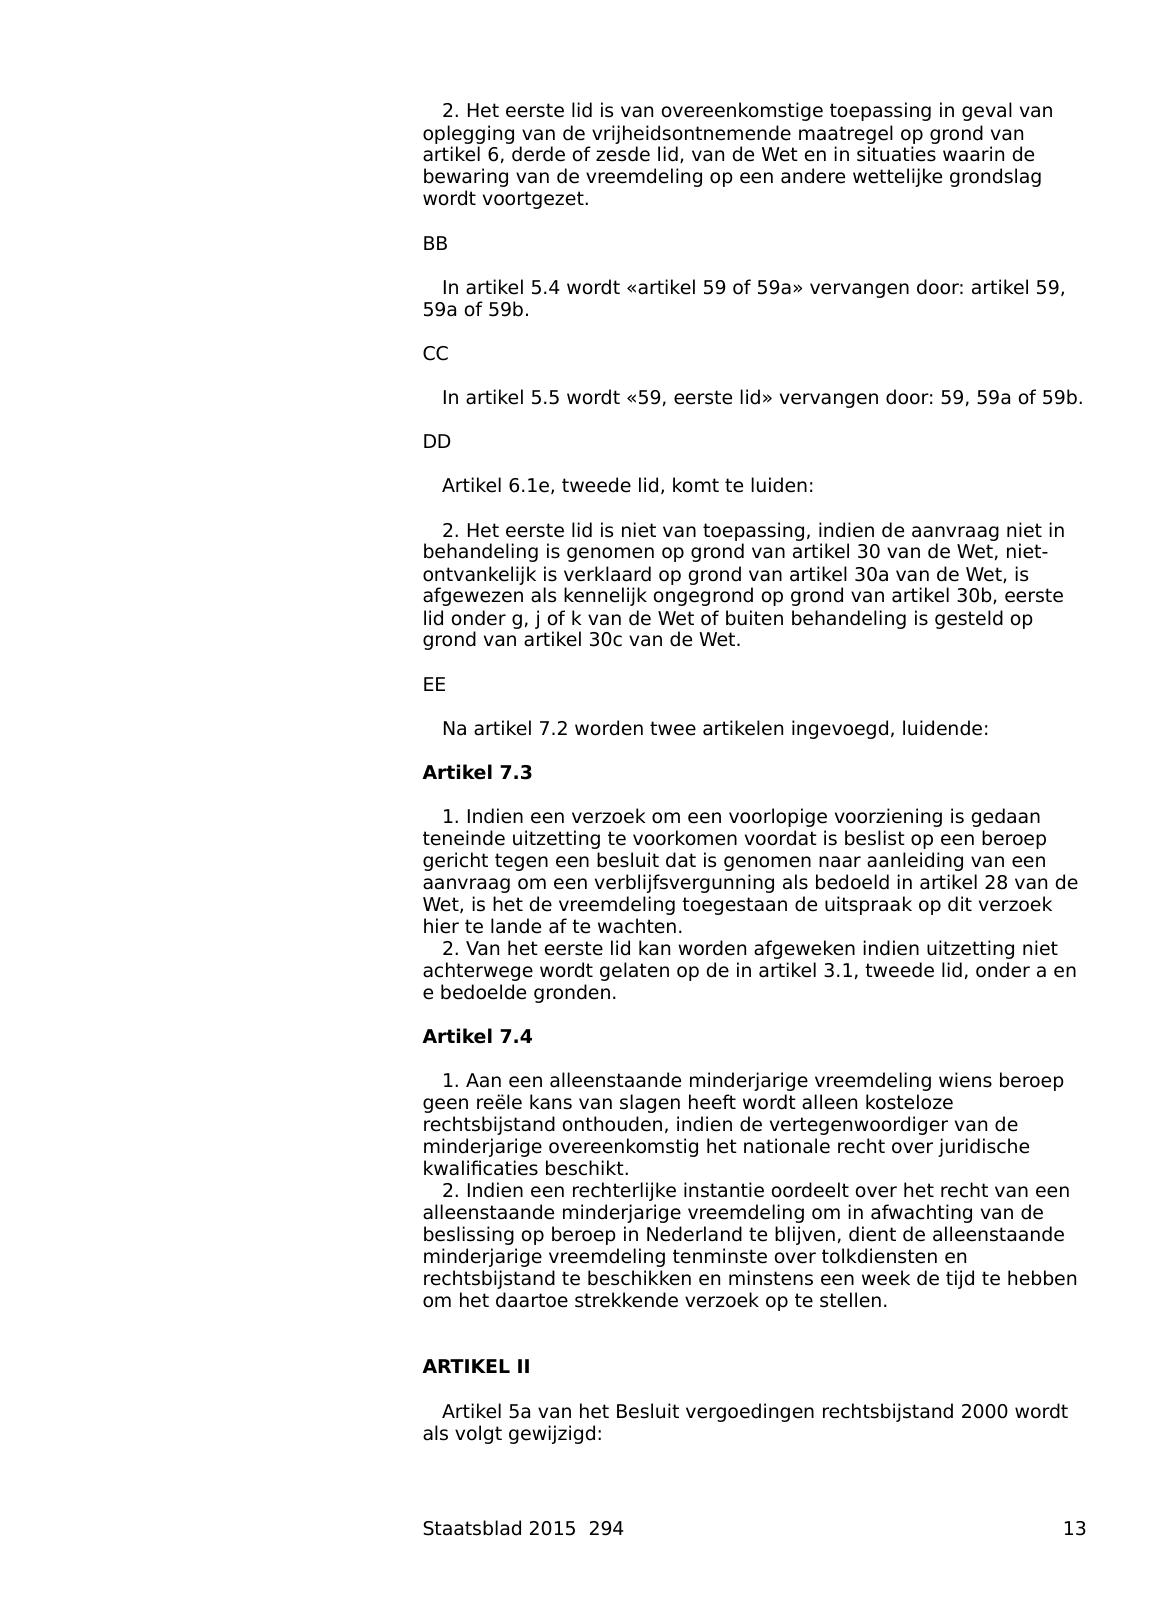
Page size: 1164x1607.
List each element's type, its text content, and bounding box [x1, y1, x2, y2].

text 2. Het eerste lid is niet van toepassing, indien de aanvraag niet in behandeling is genomen op grond van artikel 30 van de Wet, niet-ontvankelijk is verklaard op grond van artikel 30a van de Wet, is afgewezen als kennelijk ongegrond op grond van artikel 30b, eerste lid onder g, j of k van de Wet of buiten behandeling is gesteld op grond van artikel 30c van de Wet. [422, 519, 1087, 651]
subtitle ARTIKEL II [422, 1356, 1087, 1378]
subtitle Artikel 7.4 [422, 1026, 1087, 1048]
text Artikel 5a van het Besluit vergoedingen rechtsbijstand 2000 wordt als volgt gewijzigd: [422, 1401, 1087, 1444]
text 2. Indien een rechterlijke instantie oordeelt over het recht van een alleenstaande minderjarige vreemdeling om in afwachting van de beslissing op beroep in Nederland te blijven, dient de alleenstaande minderjarige vreemdeling tenminste over tolkdiensten en rechtsbijstand te beschikken en minstens een week de tijd te hebben om het daartoe strekkende verzoek op te stellen. [422, 1180, 1087, 1312]
text 1. Aan een alleenstaande minderjarige vreemdeling wiens beroep geen reële kans van slagen heeft wordt alleen kosteloze rechtsbijstand onthouden, indien de vertegenwoordiger van de minderjarige overeenkomstig het nationale recht over juridische kwalificaties beschikt. [422, 1070, 1087, 1180]
text DD [422, 431, 1087, 453]
text In artikel 5.5 wordt «59, eerste lid» vervangen door: 59, 59a of 59b. [422, 387, 1087, 409]
subtitle Artikel 7.3 [422, 762, 1087, 784]
text 1. Indien een verzoek om een voorlopige voorziening is gedaan teneinde uitzetting te voorkomen voordat is beslist op een beroep gericht tegen een besluit dat is genomen naar aanleiding van een aanvraag om een verblijfsvergunning als bedoeld in artikel 28 van de Wet, is het de vreemdeling toegestaan de uitspraak op dit verzoek hier te lande af te wachten. [422, 806, 1087, 938]
text 2. Van het eerste lid kan worden afgeweken indien uitzetting niet achterwege wordt gelaten op de in artikel 3.1, tweede lid, onder a en e bedoelde gronden. [422, 938, 1087, 1004]
text Artikel 6.1e, tweede lid, komt te luiden: [422, 475, 1087, 497]
text 2. Het eerste lid is van overeenkomstige toepassing in geval van oplegging van de vrijheidsontnemende maatregel op grond van artikel 6, derde of zesde lid, van de Wet en in situaties waarin de bewaring van de vreemdeling op een andere wettelijke grondslag wordt voortgezet. [422, 100, 1087, 210]
text EE [422, 673, 1087, 696]
text In artikel 5.4 wordt «artikel 59 of 59a» vervangen door: artikel 59, 59a of 59b. [422, 277, 1087, 321]
text Na artikel 7.2 worden twee artikelen ingevoegd, luidende: [422, 718, 1087, 740]
text BB [422, 232, 1087, 254]
text CC [422, 343, 1087, 365]
